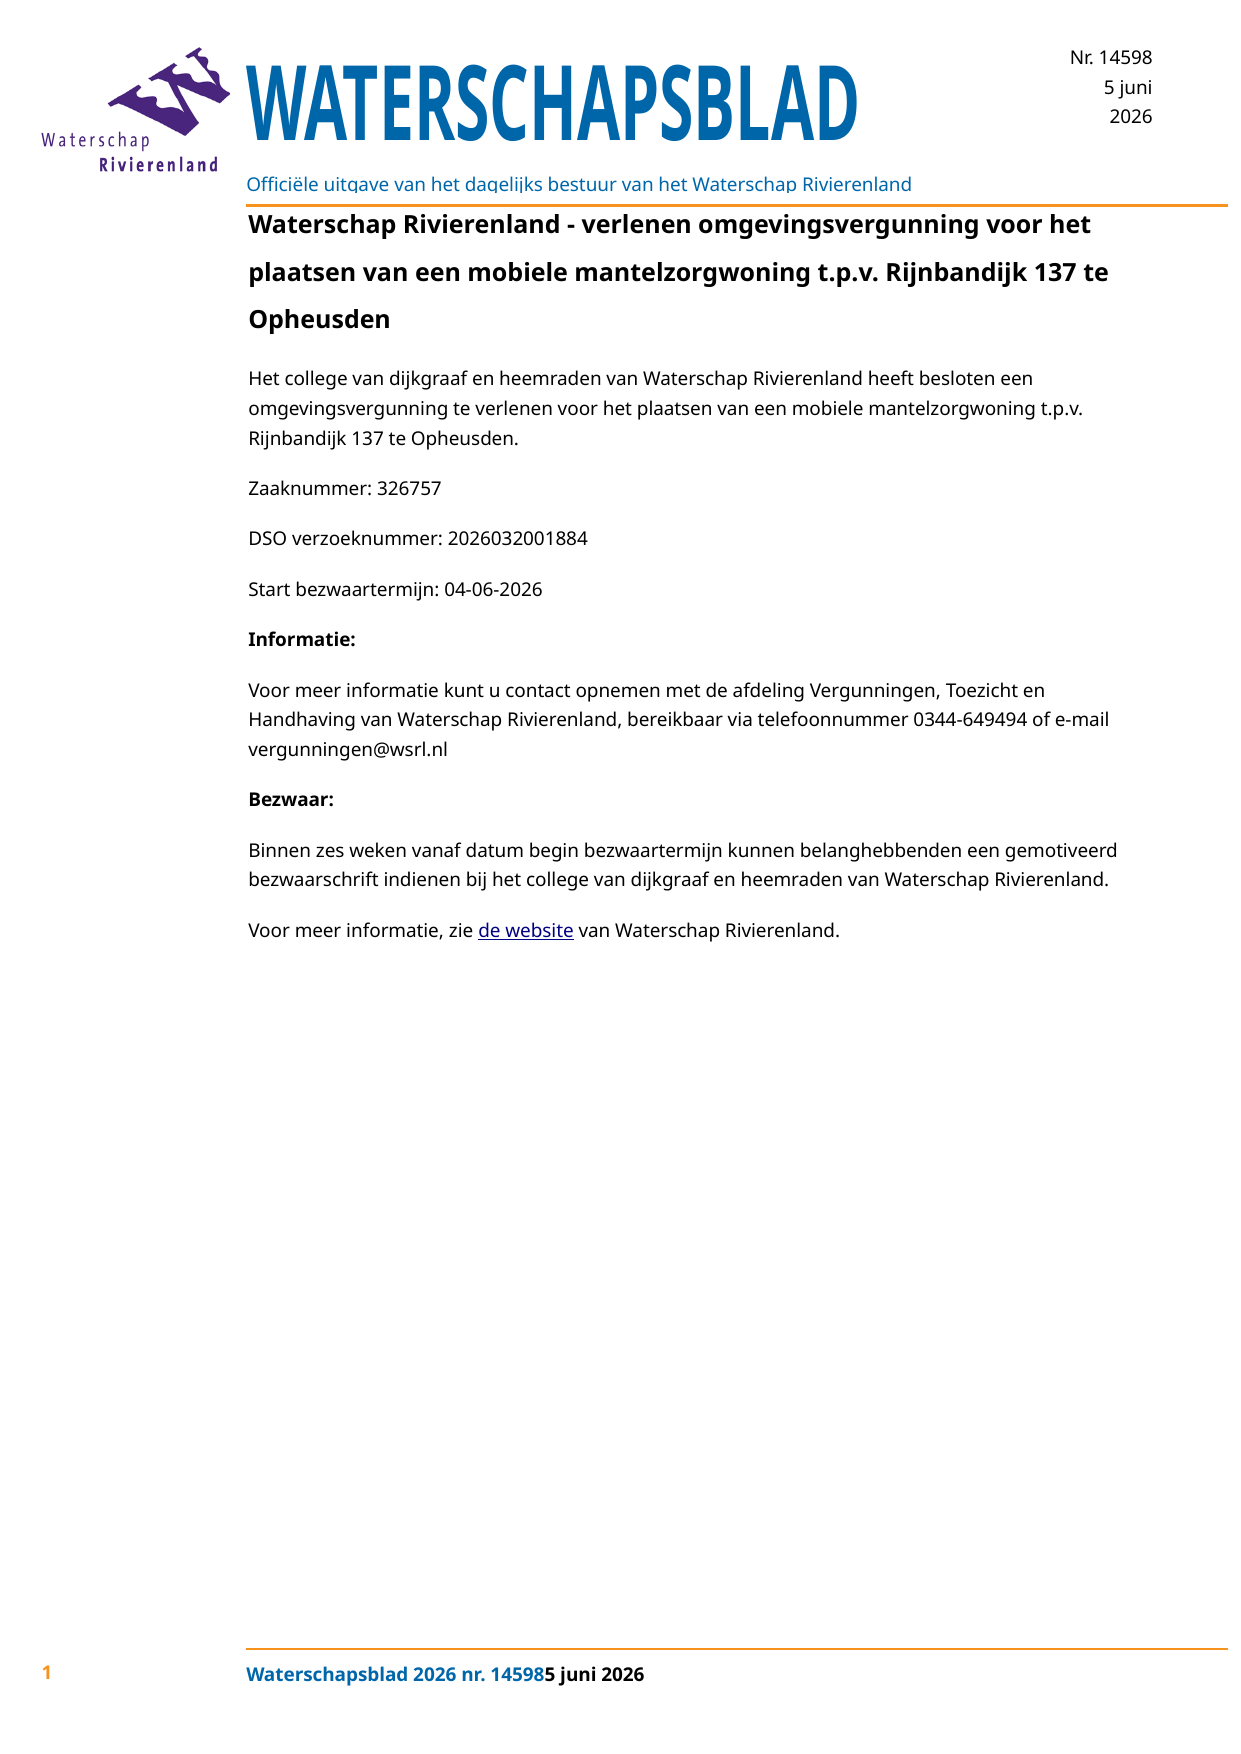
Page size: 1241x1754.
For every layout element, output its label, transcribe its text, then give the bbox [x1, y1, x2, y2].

picture [41, 47, 231, 172]
text Bezwaar: [248, 786, 1152, 812]
text Informatie: [248, 626, 1152, 652]
text Waterschap Rivierenland - verlenen omgevingsvergunning voor het plaatsen van een mobiele mantelzorgwoning t.p.v. Rijnbandijk 137 te Opheusden [248, 207, 1152, 336]
text Binnen zes weken vanaf datum begin bezwaartermijn kunnen belanghebbenden een gemotiveerd bezwaarschrift indienen bij het college van dijkgraaf en heemraden van Waterschap Rivierenland. [248, 837, 1152, 892]
text Zaaknummer: 326757 [248, 475, 1152, 501]
text Start bezwaartermijn: 04-06-2026 [248, 576, 1152, 602]
text DSO verzoeknummer: 2026032001884 [248, 526, 1152, 551]
text Het college van dijkgraaf en heemraden van Waterschap Rivierenland heeft besloten een omgevingsvergunning te verlenen voor het plaatsen van een mobiele mantelzorgwoning t.p.v. Rijnbandijk 137 te Opheusden. [248, 366, 1152, 450]
text Voor meer informatie, zie de website van Waterschap Rivierenland. [248, 917, 1152, 942]
text Voor meer informatie kunt u contact opnemen met de afdeling Vergunningen, Toezicht en Handhaving van Waterschap Rivierenland, bereikbaar via telefoonnummer 0344-649494 of e-mail vergunningen@wsrl.nl [248, 677, 1152, 762]
